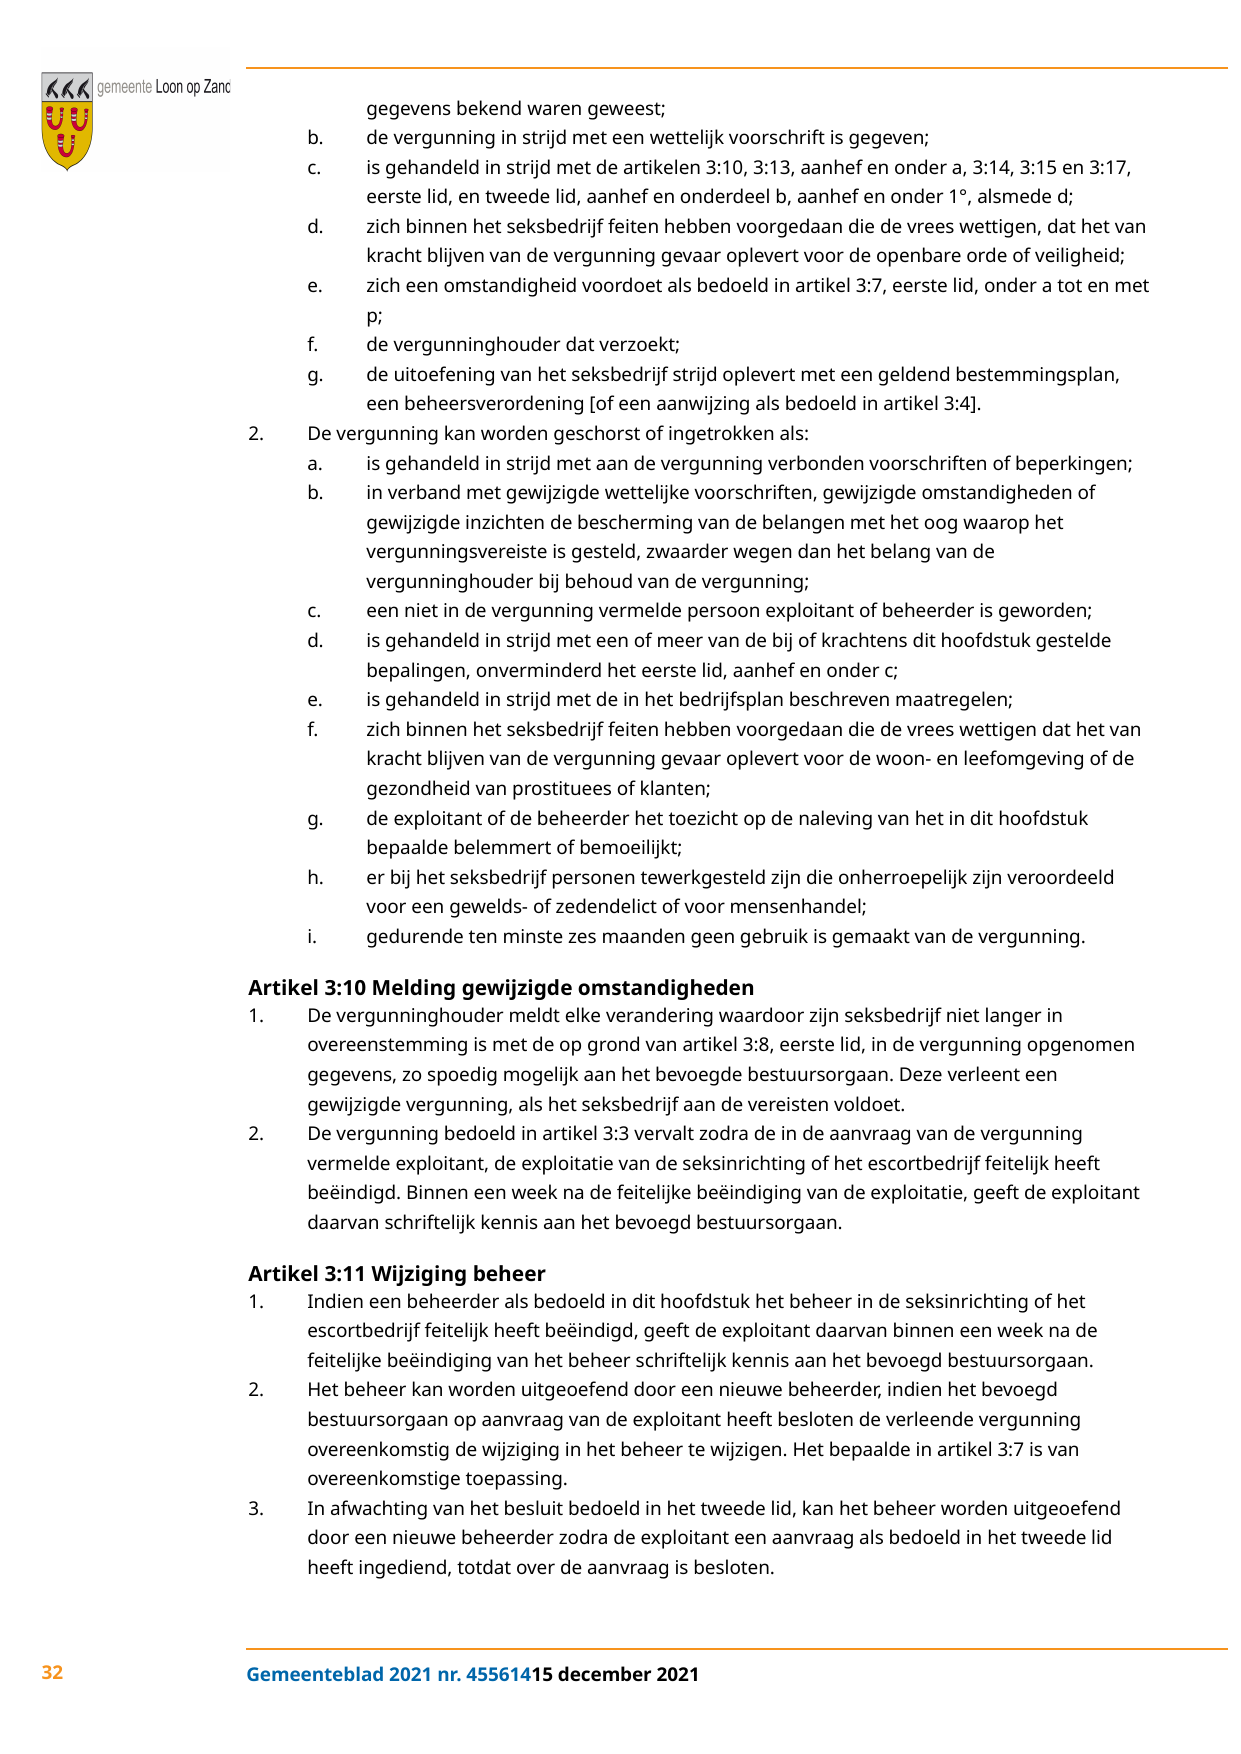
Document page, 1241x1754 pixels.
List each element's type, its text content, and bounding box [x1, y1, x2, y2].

list In afwachting van het besluit bedoeld in het tweede lid, kan het beheer worden uitgeoefend door een nieuwe beheerder zodra de exploitant een aanvraag als bedoeld in het tweede lid heeft ingediend, totdat over de aanvraag is besloten. [248, 1495, 1152, 1580]
text Artikel 3:10 Melding gewijzigde omstandigheden [248, 973, 1152, 1002]
list er bij het seksbedrijf personen tewerkgesteld zijn die onherroepelijk zijn veroordeeld voor een gewelds- of zedendelict of voor mensenhandel; [307, 864, 1152, 919]
list de vergunning in strijd met een wettelijk voorschrift is gegeven; [307, 124, 1152, 150]
list zich binnen het seksbedrijf feiten hebben voorgedaan die de vrees wettigen dat het van kracht blijven van de vergunning gevaar oplevert voor de woon- en leefomgeving of de gezondheid van prostituees of klanten; [307, 716, 1152, 801]
list zich een omstandigheid voordoet als bedoeld in artikel 3:7, eerste lid, onder a tot en met p; [307, 272, 1152, 328]
list gedurende ten minste zes maanden geen gebruik is gemaakt van de vergunning. [307, 923, 1152, 949]
list gegevens bekend waren geweest; [307, 95, 1152, 121]
list de vergunninghouder dat verzoekt; [307, 331, 1152, 357]
picture [41, 47, 231, 172]
list is gehandeld in strijd met aan de vergunning verbonden voorschriften of beperkingen; [307, 450, 1152, 476]
list Het beheer kan worden uitgeoefend door een nieuwe beheerder, indien het bevoegd bestuursorgaan op aanvraag van de exploitant heeft besloten de verleende vergunning overeenkomstig de wijziging in het beheer te wijzigen. Het bepaalde in artikel 3:7 is van overeenkomstige toepassing. [248, 1377, 1152, 1491]
list de exploitant of de beheerder het toezicht op de naleving van het in dit hoofdstuk bepaalde belemmert of bemoeilijkt; [307, 805, 1152, 860]
list is gehandeld in strijd met de artikelen 3:10, 3:13, aanhef en onder a, 3:14, 3:15 en 3:17, eerste lid, en tweede lid, aanhef en onderdeel b, aanhef en onder 1°, alsmede d; [307, 154, 1152, 209]
list De vergunning kan worden geschorst of ingetrokken als: [248, 420, 1152, 446]
list Indien een beheerder als bedoeld in dit hoofdstuk het beheer in de seksinrichting of het escortbedrijf feitelijk heeft beëindigd, geeft de exploitant daarvan binnen een week na de feitelijke beëindiging van het beheer schriftelijk kennis aan het bevoegd bestuursorgaan. [248, 1288, 1152, 1373]
list is gehandeld in strijd met een of meer van de bij of krachtens dit hoofdstuk gestelde bepalingen, onverminderd het eerste lid, aanhef en onder c; [307, 627, 1152, 683]
list De vergunning bedoeld in artikel 3:3 vervalt zodra de in de aanvraag van de vergunning vermelde exploitant, de exploitatie van de seksinrichting of het escortbedrijf feitelijk heeft beëindigd. Binnen een week na de feitelijke beëindiging van de exploitatie, geeft de exploitant daarvan schriftelijk kennis aan het bevoegd bestuursorgaan. [248, 1120, 1152, 1235]
list de uitoefening van het seksbedrijf strijd oplevert met een geldend bestemmingsplan, een beheersverordening [of een aanwijzing als bedoeld in artikel 3:4]. [307, 361, 1152, 416]
list in verband met gewijzigde wettelijke voorschriften, gewijzigde omstandigheden of gewijzigde inzichten de bescherming van de belangen met het oog waarop het vergunningsvereiste is gesteld, zwaarder wegen dan het belang van de vergunninghouder bij behoud van de vergunning; [307, 479, 1152, 594]
list is gehandeld in strijd met de in het bedrijfsplan beschreven maatregelen; [307, 686, 1152, 712]
list zich binnen het seksbedrijf feiten hebben voorgedaan die de vrees wettigen, dat het van kracht blijven van de vergunning gevaar oplevert voor de openbare orde of veiligheid; [307, 213, 1152, 268]
list De vergunninghouder meldt elke verandering waardoor zijn seksbedrijf niet langer in overeenstemming is met de op grond van artikel 3:8, eerste lid, in de vergunning opgenomen gegevens, zo spoedig mogelijk aan het bevoegde bestuursorgaan. Deze verleent een gewijzigde vergunning, als het seksbedrijf aan de vereisten voldoet. [248, 1002, 1152, 1116]
text Artikel 3:11 Wijziging beheer [248, 1259, 1152, 1288]
list een niet in de vergunning vermelde persoon exploitant of beheerder is geworden; [307, 598, 1152, 623]
